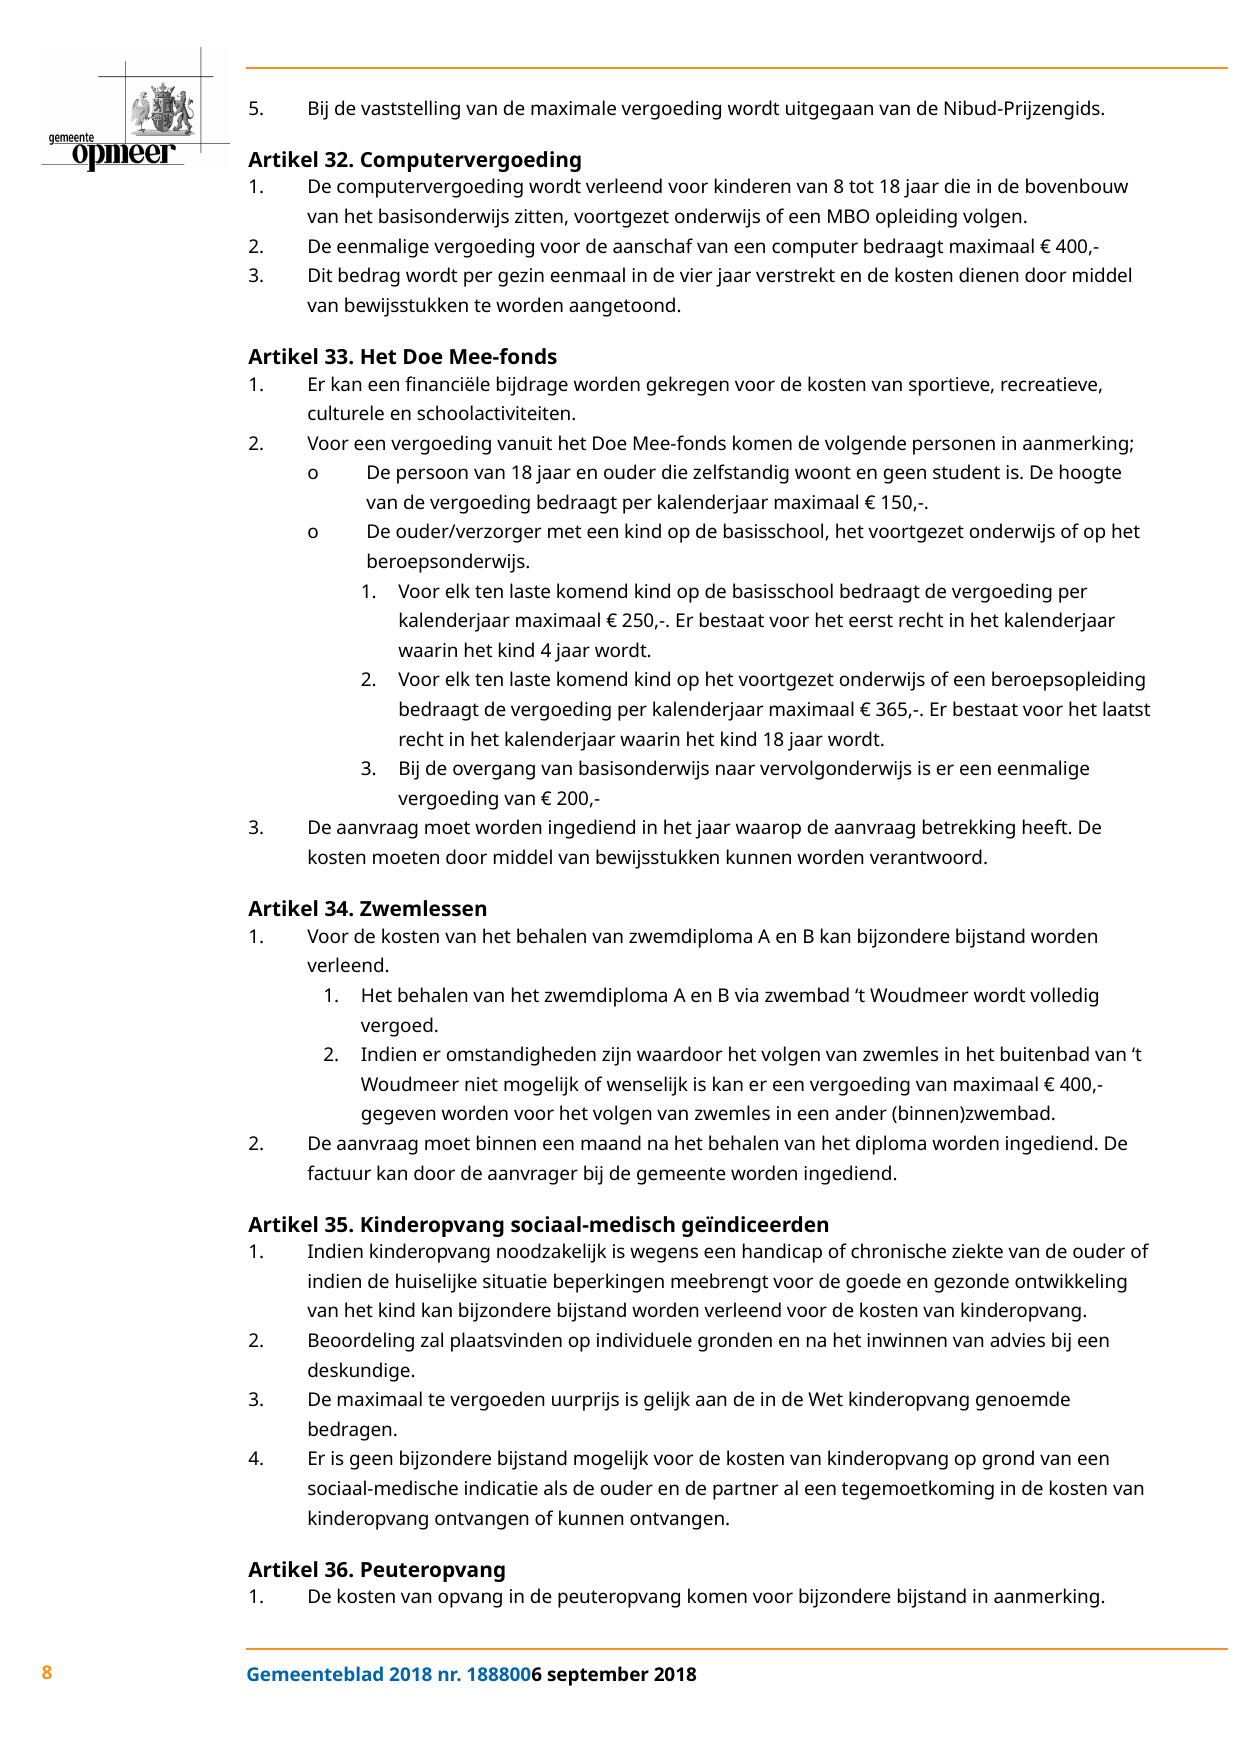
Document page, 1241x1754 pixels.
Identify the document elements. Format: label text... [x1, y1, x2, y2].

text Artikel 34. Zwemlessen [248, 894, 1152, 923]
list Het behalen van het zwemdiploma A en B via zwembad ‘t Woudmeer wordt volledig vergoed. [323, 982, 1152, 1037]
text Artikel 32. Computervergoeding [248, 145, 1152, 174]
list Beoordeling zal plaatsvinden op individuele gronden en na het inwinnen van advies bij een deskundige. [248, 1327, 1152, 1383]
list Voor een vergoeding vanuit het Doe Mee-fonds komen de volgende personen in aanmerking; [248, 430, 1152, 456]
list Voor elk ten laste komend kind op het voortgezet onderwijs of een beroepsopleiding bedraagt de vergoeding per kalenderjaar maximaal € 365,-. Er bestaat voor het laatst recht in het kalenderjaar waarin het kind 18 jaar wordt. [361, 667, 1152, 752]
list Voor de kosten van het behalen van zwemdiploma A en B kan bijzondere bijstand worden verleend. [248, 923, 1152, 978]
list De persoon van 18 jaar en ouder die zelfstandig woont en geen student is. De hoogte van de vergoeding bedraagt per kalenderjaar maximaal € 150,-. [307, 459, 1152, 515]
list Er is geen bijzondere bijstand mogelijk voor de kosten van kinderopvang op grond van een sociaal-medische indicatie als de ouder en de partner al een tegemoetkoming in de kosten van kinderopvang ontvangen of kunnen ontvangen. [248, 1446, 1152, 1531]
text Artikel 33. Het Doe Mee-fonds [248, 342, 1152, 371]
list Indien kinderopvang noodzakelijk is wegens een handicap of chronische ziekte van de ouder of indien de huiselijke situatie beperkingen meebrengt voor de goede en gezonde ontwikkeling van het kind kan bijzondere bijstand worden verleend voor de kosten van kinderopvang. [248, 1238, 1152, 1323]
list De ouder/verzorger met een kind op de basisschool, het voortgezet onderwijs of op het beroepsonderwijs. [307, 519, 1152, 574]
list De kosten van opvang in de peuteropvang komen voor bijzondere bijstand in aanmerking. [248, 1584, 1152, 1609]
picture [41, 47, 231, 172]
list Bij de overgang van basisonderwijs naar vervolgonderwijs is er een eenmalige vergoeding van € 200,- [361, 755, 1152, 811]
text Artikel 35. Kinderopvang sociaal-medisch geïndiceerden [248, 1210, 1152, 1238]
list Voor elk ten laste komend kind op de basisschool bedraagt de vergoeding per kalenderjaar maximaal € 250,-. Er bestaat voor het eerst recht in het kalenderjaar waarin het kind 4 jaar wordt. [361, 578, 1152, 663]
list Indien er omstandigheden zijn waardoor het volgen van zwemles in het buitenbad van ‘t Woudmeer niet mogelijk of wenselijk is kan er een vergoeding van maximaal € 400,- gegeven worden voor het volgen van zwemles in een ander (binnen)zwembad. [323, 1041, 1152, 1126]
list De maximaal te vergoeden uurprijs is gelijk aan de in de Wet kinderopvang genoemde bedragen. [248, 1386, 1152, 1442]
list De aanvraag moet binnen een maand na het behalen van het diploma worden ingediend. De factuur kan door de aanvrager bij de gemeente worden ingediend. [248, 1130, 1152, 1185]
list Dit bedrag wordt per gezin eenmaal in de vier jaar verstrekt en de kosten dienen door middel van bewijsstukken te worden aangetoond. [248, 262, 1152, 318]
list De eenmalige vergoeding voor de aanschaf van een computer bedraagt maximaal € 400,- [248, 233, 1152, 258]
list De computervergoeding wordt verleend voor kinderen van 8 tot 18 jaar die in de bovenbouw van het basisonderwijs zitten, voortgezet onderwijs of een MBO opleiding volgen. [248, 174, 1152, 229]
text Artikel 36. Peuteropvang [248, 1555, 1152, 1584]
list Er kan een financiële bijdrage worden gekregen voor de kosten van sportieve, recreatieve, culturele en schoolactiviteiten. [248, 371, 1152, 426]
list Bij de vaststelling van de maximale vergoeding wordt uitgegaan van de Nibud-Prijzengids. [248, 95, 1152, 121]
list De aanvraag moet worden ingediend in het jaar waarop de aanvraag betrekking heeft. De kosten moeten door middel van bewijsstukken kunnen worden verantwoord. [248, 814, 1152, 870]
